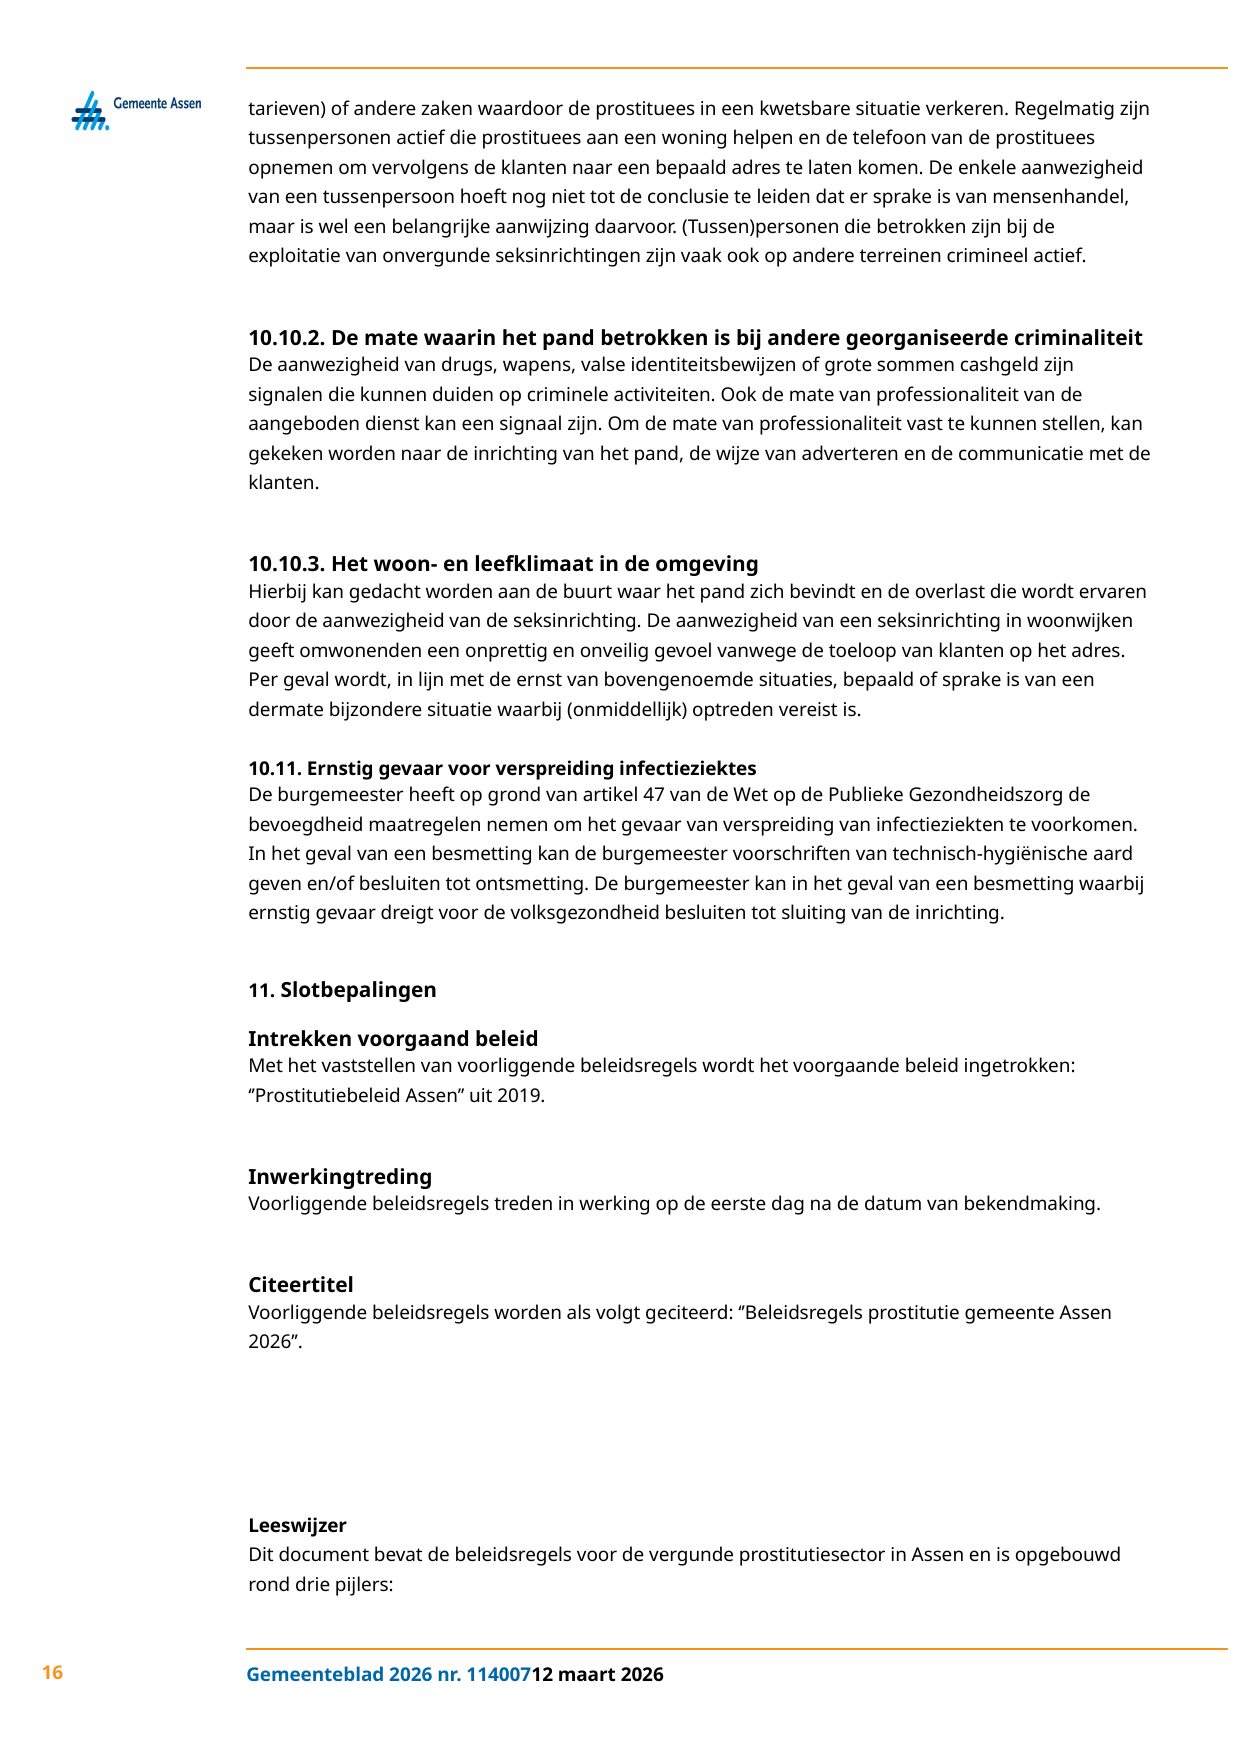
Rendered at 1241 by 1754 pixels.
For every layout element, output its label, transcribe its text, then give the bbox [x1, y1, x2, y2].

text De aanwezigheid van drugs, wapens, valse identiteitsbewijzen of grote sommen cashgeld zijn signalen die kunnen duiden op criminele activiteiten. Ook de mate van professionaliteit van de aangeboden dienst kan een signaal zijn. Om de mate van professionaliteit vast te kunnen stellen, kan gekeken worden naar de inrichting van het pand, de wijze van adverteren en de communicatie met de klanten. [248, 351, 1152, 495]
text Met het vaststellen van voorliggende beleidsregels wordt het voorgaande beleid ingetrokken: ‘’Prostitutiebeleid Assen’’ uit 2019. [248, 1052, 1152, 1108]
text De burgemeester heeft op grond van artikel 47 van de Wet op de Publieke Gezondheidszorg de bevoegdheid maatregelen nemen om het gevaar van verspreiding van infectieziekten te voorkomen. In het geval van een besmetting kan de burgemeester voorschriften van technisch-hygiënische aard geven en/of besluiten tot ontsmetting. De burgemeester kan in het geval van een besmetting waarbij ernstig gevaar dreigt voor de volksgezondheid besluiten tot sluiting van de inrichting. [248, 781, 1152, 925]
text 11. Slotbepalingen [248, 975, 1152, 1003]
picture [41, 47, 231, 172]
text Voorliggende beleidsregels worden als volgt geciteerd: ‘’Beleidsregels prostitutie gemeente Assen 2026’’. [248, 1299, 1152, 1354]
text 10.11. Ernstig gevaar voor verspreiding infectieziektes [248, 755, 1152, 781]
text 10.10.3. Het woon- en leefklimaat in de omgeving [248, 549, 1152, 578]
text Leeswijzer [248, 1512, 1152, 1538]
text Dit document bevat de beleidsregels voor de vergunde prostitutiesector in Assen en is opgebouwd rond drie pijlers: [248, 1542, 1152, 1597]
text Inwerkingtreding [248, 1162, 1152, 1190]
text Voorliggende beleidsregels treden in werking op de eerste dag na de datum van bekendmaking. [248, 1190, 1152, 1216]
text Hierbij kan gedacht worden aan de buurt waar het pand zich bevindt en de overlast die wordt ervaren door de aanwezigheid van de seksinrichting. De aanwezigheid van een seksinrichting in woonwijken geeft omwonenden een onprettig en onveilig gevoel vanwege de toeloop van klanten op het adres. Per geval wordt, in lijn met de ernst van bovengenoemde situaties, bepaald of sprake is van een dermate bijzondere situatie waarbij (onmiddellijk) optreden vereist is. [248, 578, 1152, 722]
text tarieven) of andere zaken waardoor de prostituees in een kwetsbare situatie verkeren. Regelmatig zijn tussenpersonen actief die prostituees aan een woning helpen en de telefoon van de prostituees opnemen om vervolgens de klanten naar een bepaald adres te laten komen. De enkele aanwezigheid van een tussenpersoon hoeft nog niet tot de conclusie te leiden dat er sprake is van mensenhandel, maar is wel een belangrijke aanwijzing daarvoor. (Tussen)personen die betrokken zijn bij de exploitatie van onvergunde seksinrichtingen zijn vaak ook op andere terreinen crimineel actief. [248, 95, 1152, 268]
text Intrekken voorgaand beleid [248, 1024, 1152, 1052]
text Citeertitel [248, 1270, 1152, 1299]
text 10.10.2. De mate waarin het pand betrokken is bij andere georganiseerde criminaliteit [248, 323, 1152, 351]
